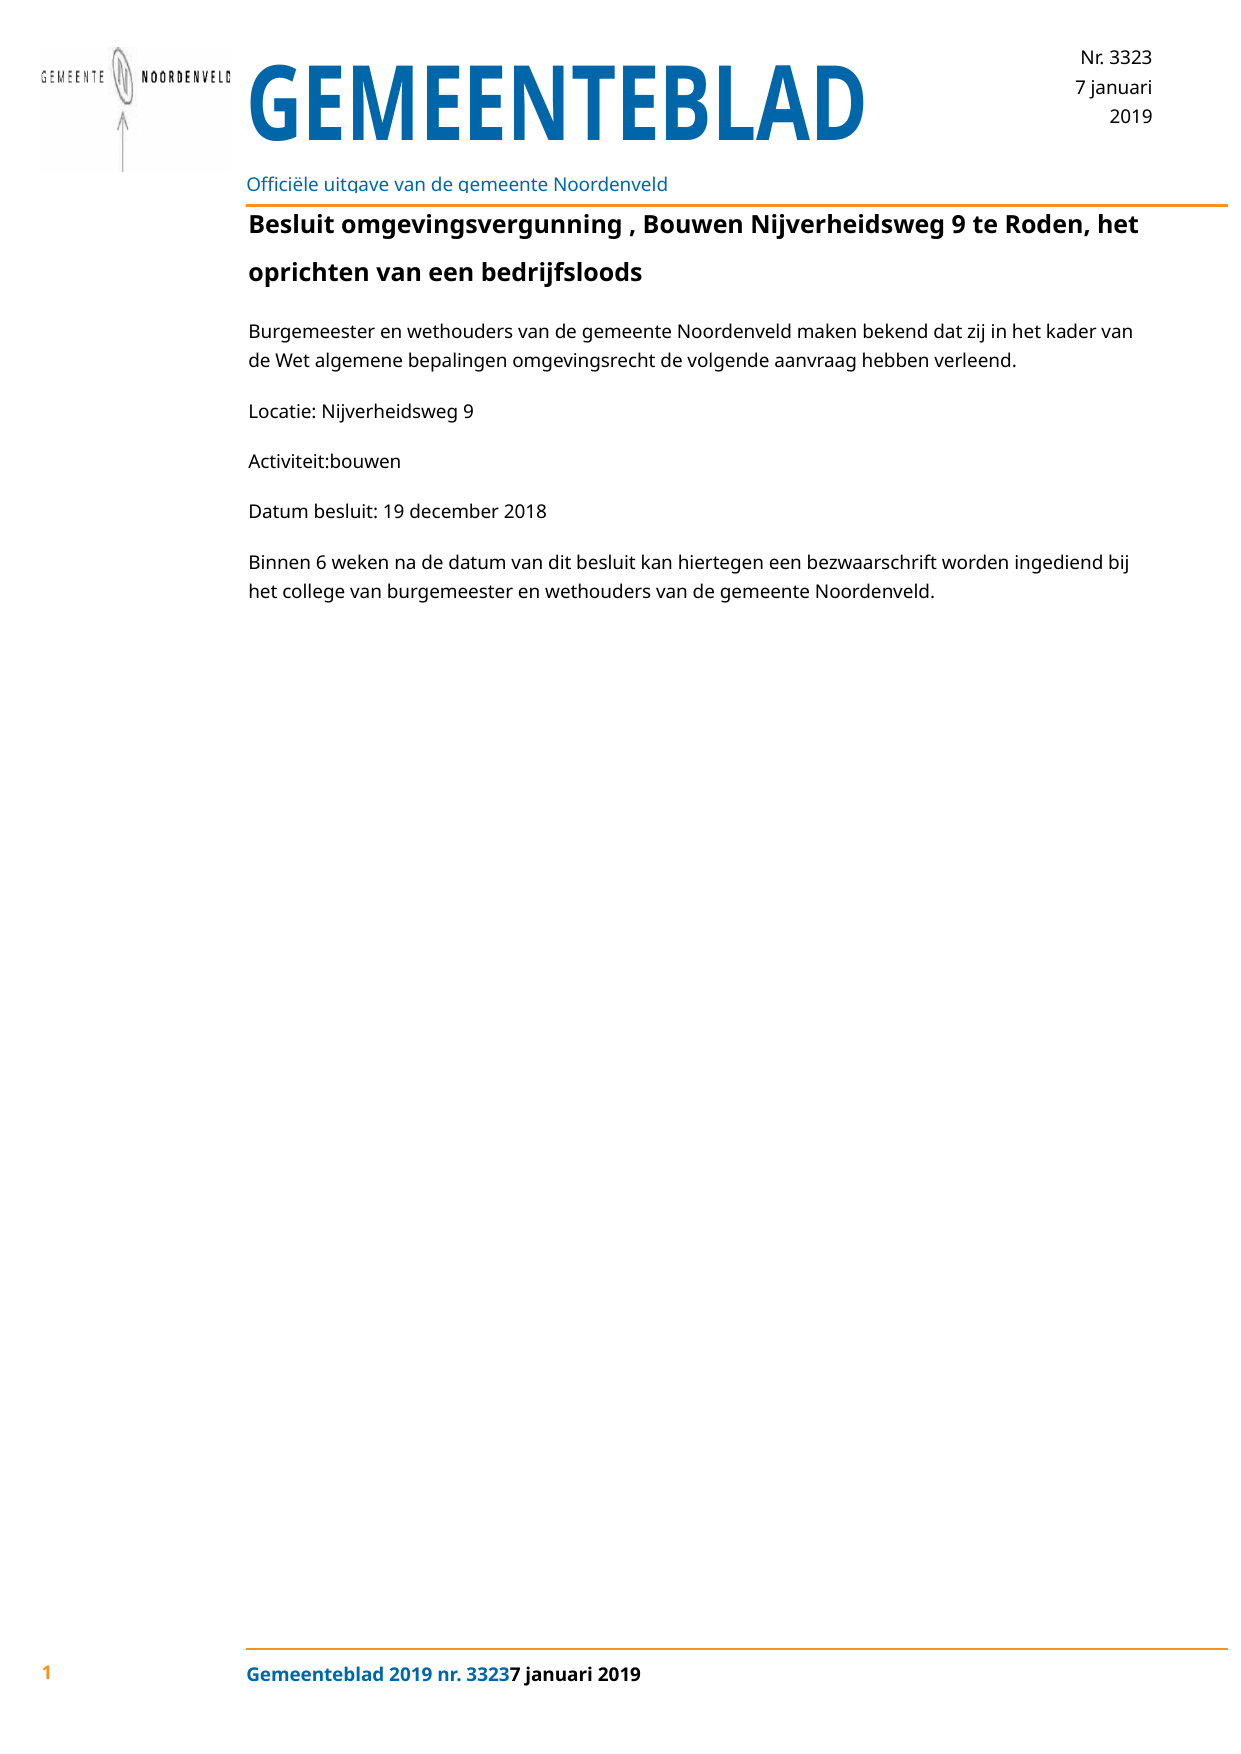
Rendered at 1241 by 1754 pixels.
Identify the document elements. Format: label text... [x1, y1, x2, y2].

text Locatie: Nijverheidsweg 9 [248, 398, 1152, 424]
text Binnen 6 weken na de datum van dit besluit kan hiertegen een bezwaarschrift worden ingediend bij het college van burgemeester en wethouders van de gemeente Noordenveld. [248, 549, 1152, 604]
picture [41, 47, 231, 172]
text Besluit omgevingsvergunning , Bouwen Nijverheidsweg 9 te Roden, het oprichten van een bedrijfsloods [248, 207, 1152, 288]
text Burgemeester en wethouders van de gemeente Noordenveld maken bekend dat zij in het kader van de Wet algemene bepalingen omgevingsrecht de volgende aanvraag hebben verleend. [248, 318, 1152, 373]
text Activiteit:bouwen [248, 448, 1152, 474]
text Datum besluit: 19 december 2018 [248, 499, 1152, 524]
